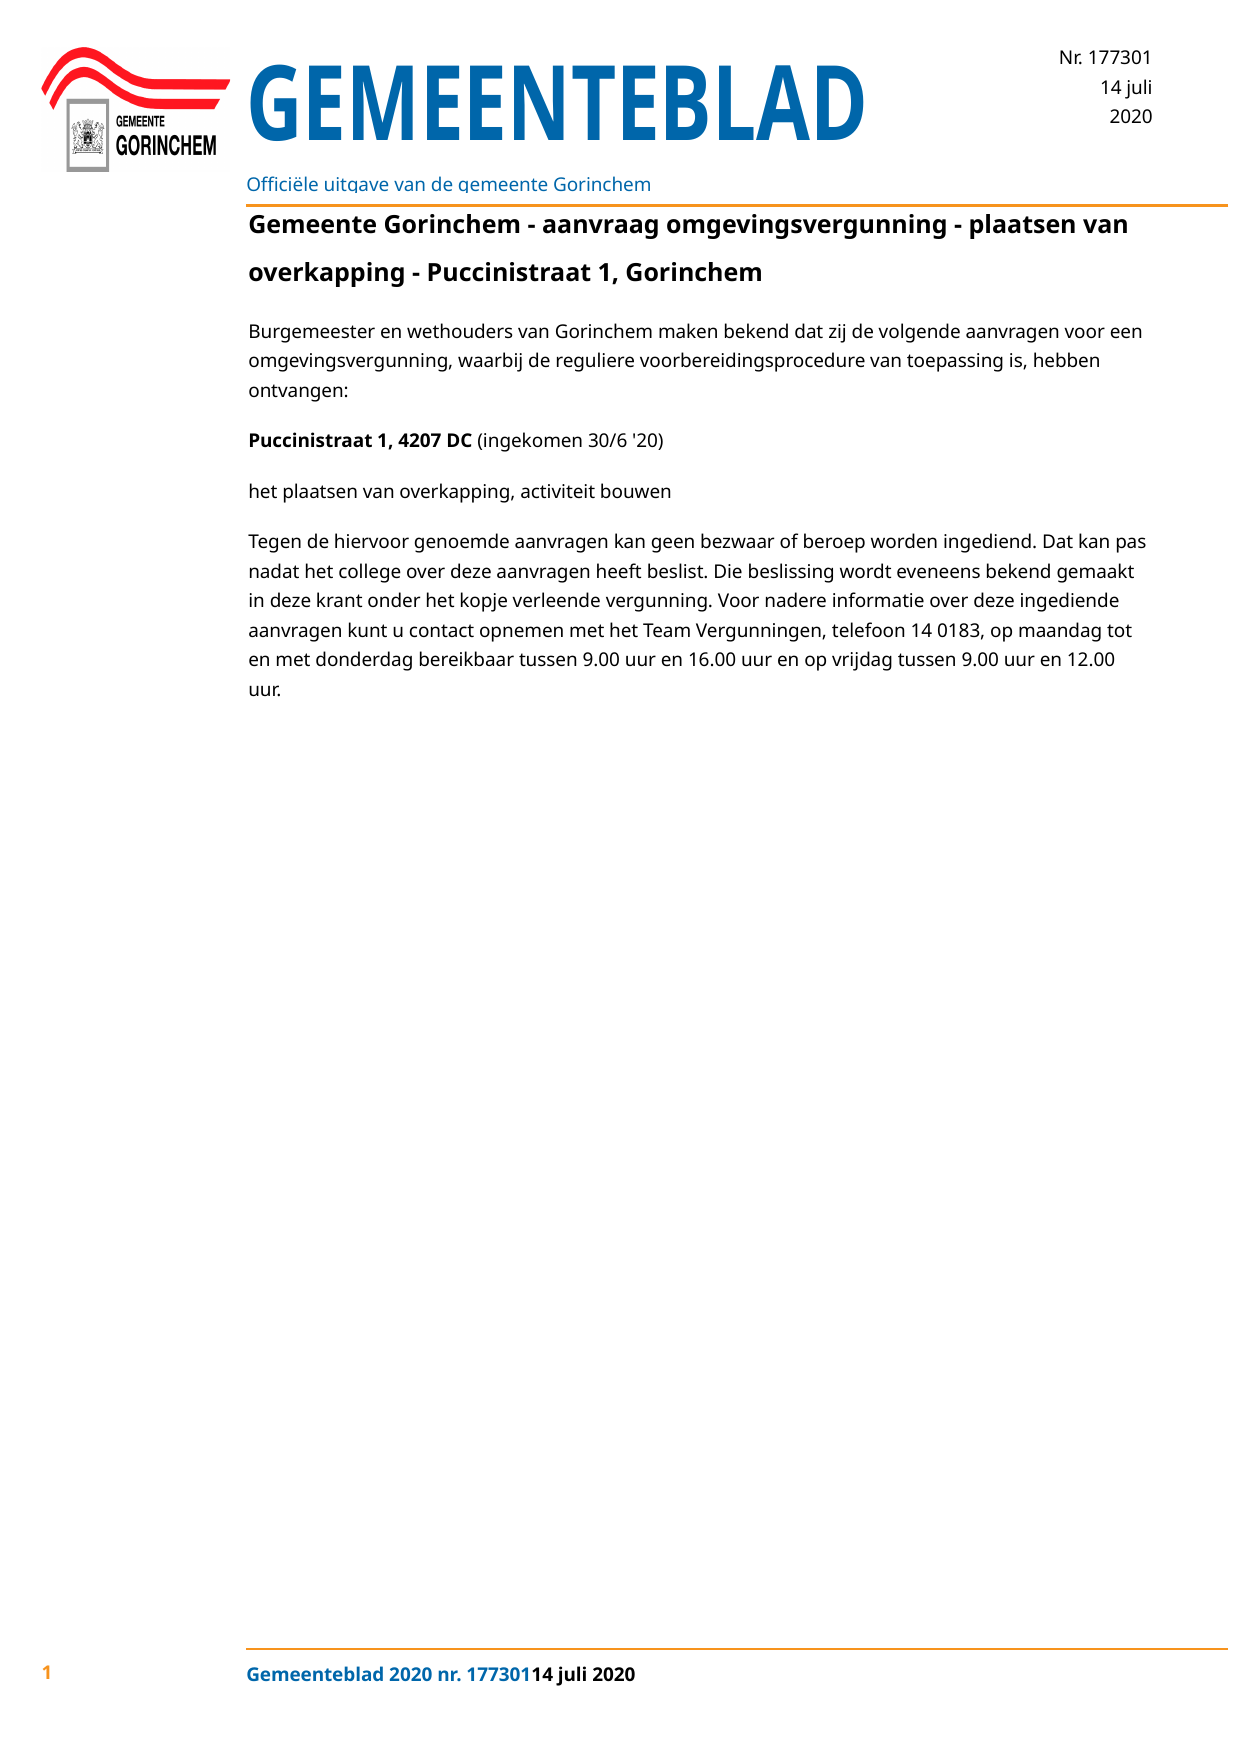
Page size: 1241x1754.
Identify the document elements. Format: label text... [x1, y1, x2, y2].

text het plaatsen van overkapping, activiteit bouwen [248, 478, 1152, 504]
text Puccinistraat 1, 4207 DC (ingekomen 30/6 '20) [248, 427, 1152, 453]
text Tegen de hiervoor genoemde aanvragen kan geen bezwaar of beroep worden ingediend. Dat kan pas nadat het college over deze aanvragen heeft beslist. Die beslissing wordt eveneens bekend gemaakt in deze krant onder het kopje verleende vergunning. Voor nadere informatie over deze ingediende aanvragen kunt u contact opnemen met het Team Vergunningen, telefoon 14 0183, op maandag tot en met donderdag bereikbaar tussen 9.00 uur en 16.00 uur en op vrijdag tussen 9.00 uur en 12.00 uur. [248, 528, 1152, 702]
picture [41, 47, 231, 172]
text Burgemeester en wethouders van Gorinchem maken bekend dat zij de volgende aanvragen voor een omgevingsvergunning, waarbij de reguliere voorbereidingsprocedure van toepassing is, hebben ontvangen: [248, 318, 1152, 403]
text Gemeente Gorinchem - aanvraag omgevingsvergunning - plaatsen van overkapping - Puccinistraat 1, Gorinchem [248, 207, 1152, 288]
